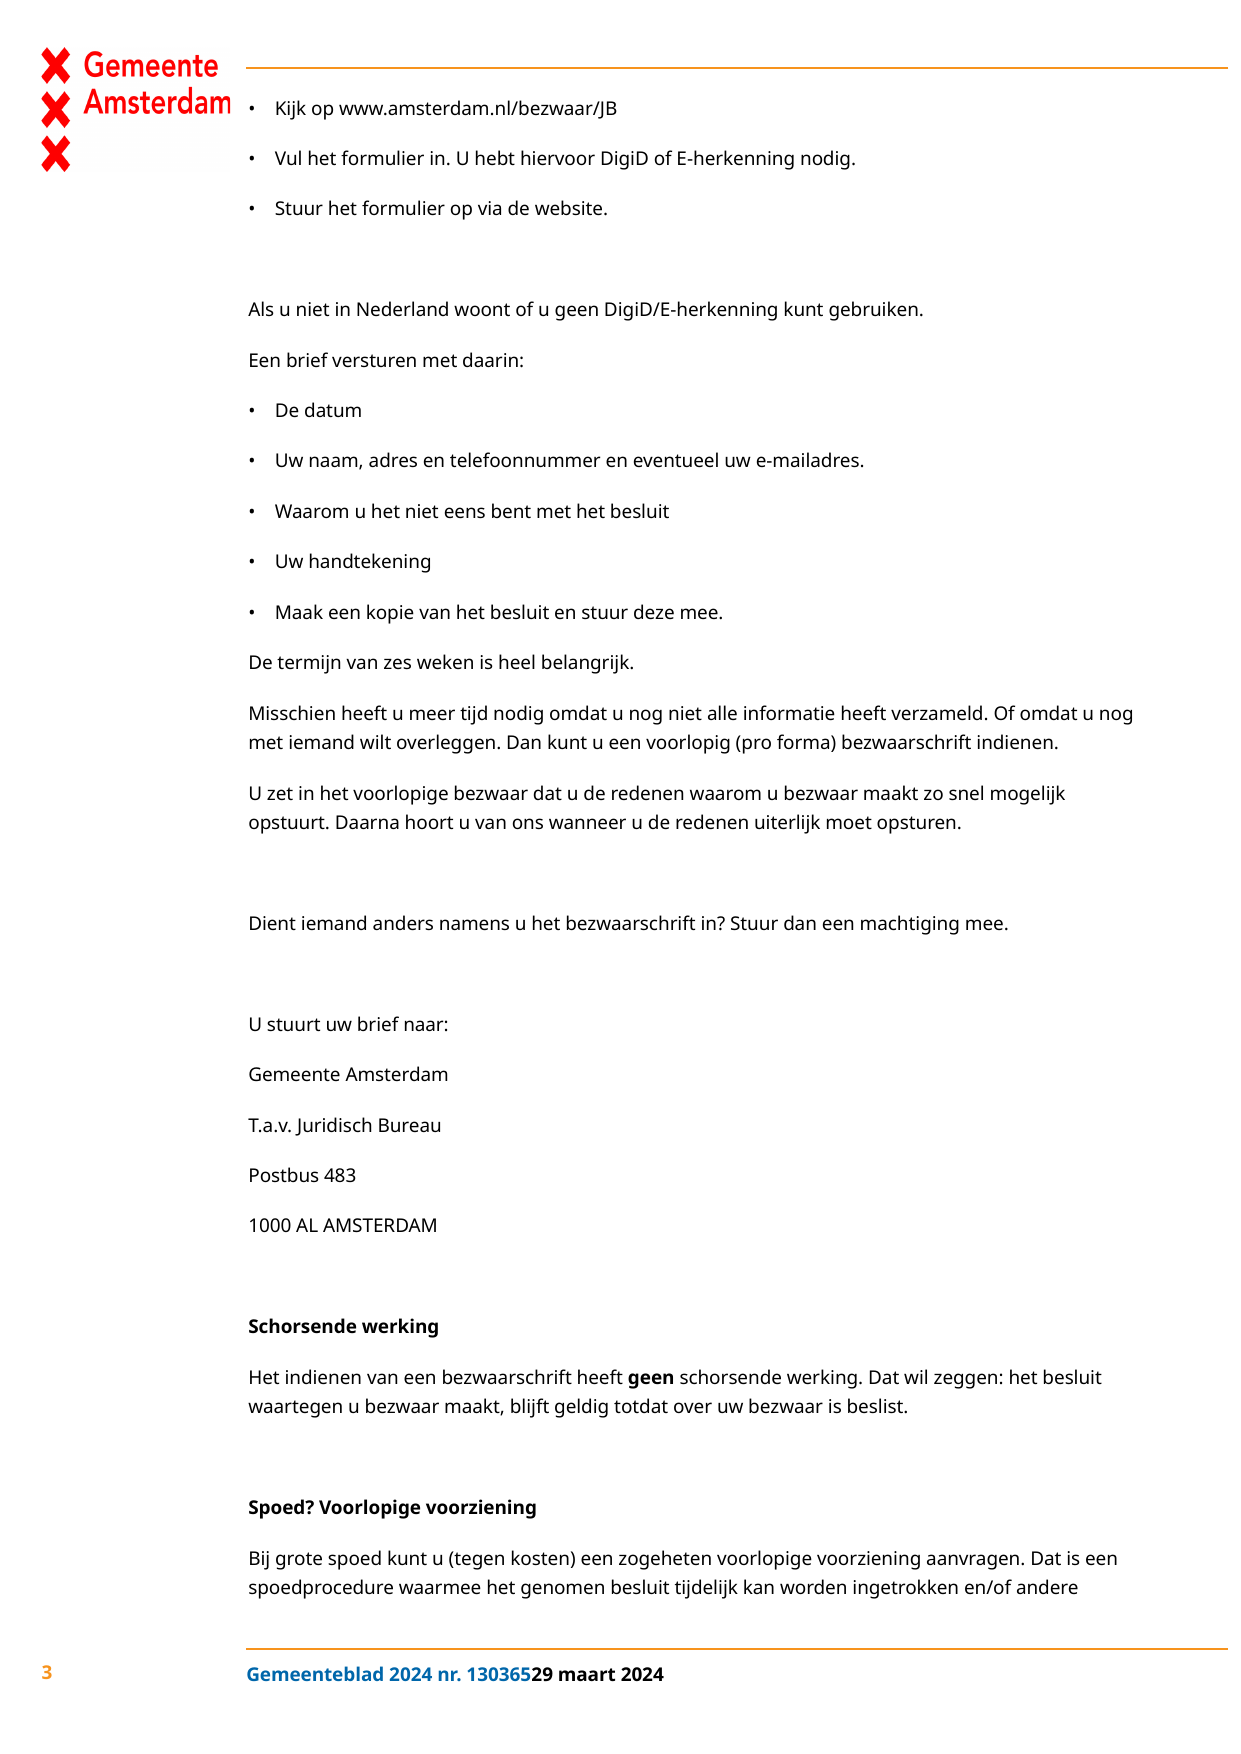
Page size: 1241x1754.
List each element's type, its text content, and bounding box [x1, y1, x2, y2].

text • Waarom u het niet eens bent met het besluit [248, 498, 1152, 524]
text • Kijk op www.amsterdam.nl/bezwaar/JB [248, 95, 1152, 121]
text Het indienen van een bezwaarschrift heeft geen schorsende werking. Dat wil zeggen: het besluit waartegen u bezwaar maakt, blijft geldig totdat over uw bezwaar is beslist. [248, 1364, 1152, 1419]
text • Vul het formulier in. U hebt hiervoor DigiD of E-herkenning nodig. [248, 145, 1152, 171]
text Misschien heeft u meer tijd nodig omdat u nog niet alle informatie heeft verzameld. Of omdat u nog met iemand wilt overleggen. Dan kunt u een voorlopig (pro forma) bezwaarschrift indienen. [248, 700, 1152, 755]
text • Uw handtekening [248, 548, 1152, 574]
picture [41, 47, 231, 172]
text Postbus 483 [248, 1162, 1152, 1188]
text Dient iemand anders namens u het bezwaarschrift in? Stuur dan een machtiging mee. [248, 910, 1152, 936]
text Gemeente Amsterdam [248, 1061, 1152, 1087]
text Spoed? Voorlopige voorziening [248, 1494, 1152, 1520]
text • De datum [248, 397, 1152, 423]
text De termijn van zes weken is heel belangrijk. [248, 649, 1152, 675]
text T.a.v. Juridisch Bureau [248, 1112, 1152, 1138]
text Een brief versturen met daarin: [248, 347, 1152, 373]
text Schorsende werking [248, 1313, 1152, 1339]
text Bij grote spoed kunt u (tegen kosten) een zogeheten voorlopige voorziening aanvragen. Dat is een spoedprocedure waarmee het genomen besluit tijdelijk kan worden ingetrokken en/of andere [248, 1545, 1152, 1600]
text Als u niet in Nederland woont of u geen DigiD/E-herkenning kunt gebruiken. [248, 296, 1152, 322]
text • Uw naam, adres en telefoonnummer en eventueel uw e-mailadres. [248, 448, 1152, 473]
text • Maak een kopie van het besluit en stuur deze mee. [248, 599, 1152, 625]
text U stuurt uw brief naar: [248, 1011, 1152, 1037]
text U zet in het voorlopige bezwaar dat u de redenen waarom u bezwaar maakt zo snel mogelijk opstuurt. Daarna hoort u van ons wanneer u de redenen uiterlijk moet opsturen. [248, 780, 1152, 835]
text 1000 AL AMSTERDAM [248, 1213, 1152, 1238]
text • Stuur het formulier op via de website. [248, 196, 1152, 221]
